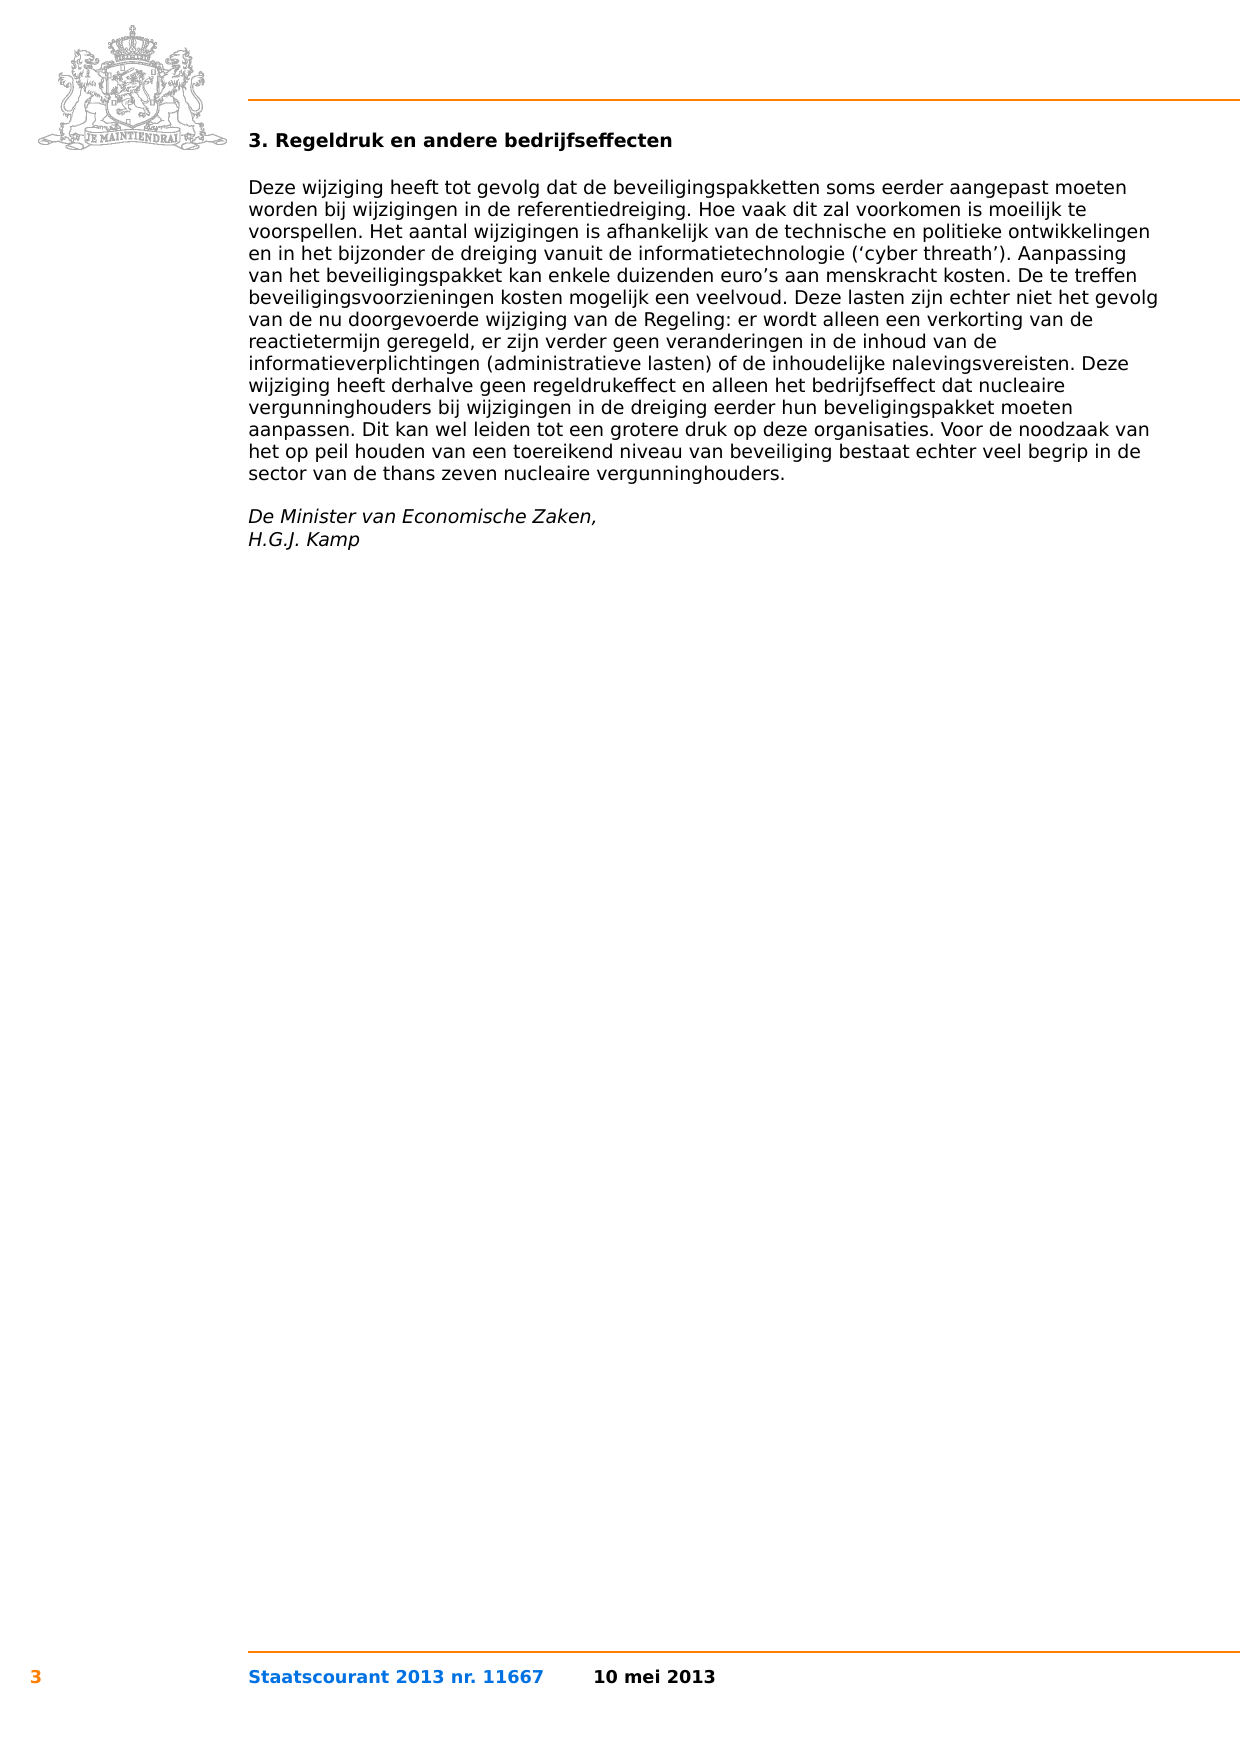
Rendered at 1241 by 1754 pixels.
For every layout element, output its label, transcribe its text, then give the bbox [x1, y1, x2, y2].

text De Minister van Economische Zaken, H.G.J. Kamp [248, 506, 1163, 550]
picture [38, 25, 227, 150]
subtitle 3. Regeldruk en andere bedrijfseffecten [248, 130, 1163, 152]
text Deze wijziging heeft tot gevolg dat de beveiligingspakketten soms eerder aangepast moeten worden bij wijzigingen in de referentiedreiging. Hoe vaak dit zal voorkomen is moeilijk te voorspellen. Het aantal wijzigingen is afhankelijk van de technische en politieke ontwikkelingen en in het bijzonder de dreiging vanuit de informatietechnologie (‘cyber threath’). Aanpassing van het beveiligingspakket kan enkele duizenden euro’s aan menskracht kosten. De te treffen beveiligingsvoorzieningen kosten mogelijk een veelvoud. Deze lasten zijn echter niet het gevolg van de nu doorgevoerde wijziging van de Regeling: er wordt alleen een verkorting van de reactietermijn geregeld, er zijn verder geen veranderingen in de inhoud van de informatieverplichtingen (administratieve lasten) of de inhoudelijke nalevingsvereisten. Deze wijziging heeft derhalve geen regeldrukeffect en alleen het bedrijfseffect dat nucleaire vergunninghouders bij wijzigingen in de dreiging eerder hun beveligingspakket moeten aanpassen. Dit kan wel leiden tot een grotere druk op deze organisaties. Voor de noodzaak van het op peil houden van een toereikend niveau van beveiliging bestaat echter veel begrip in de sector van de thans zeven nucleaire vergunninghouders. [248, 177, 1163, 484]
